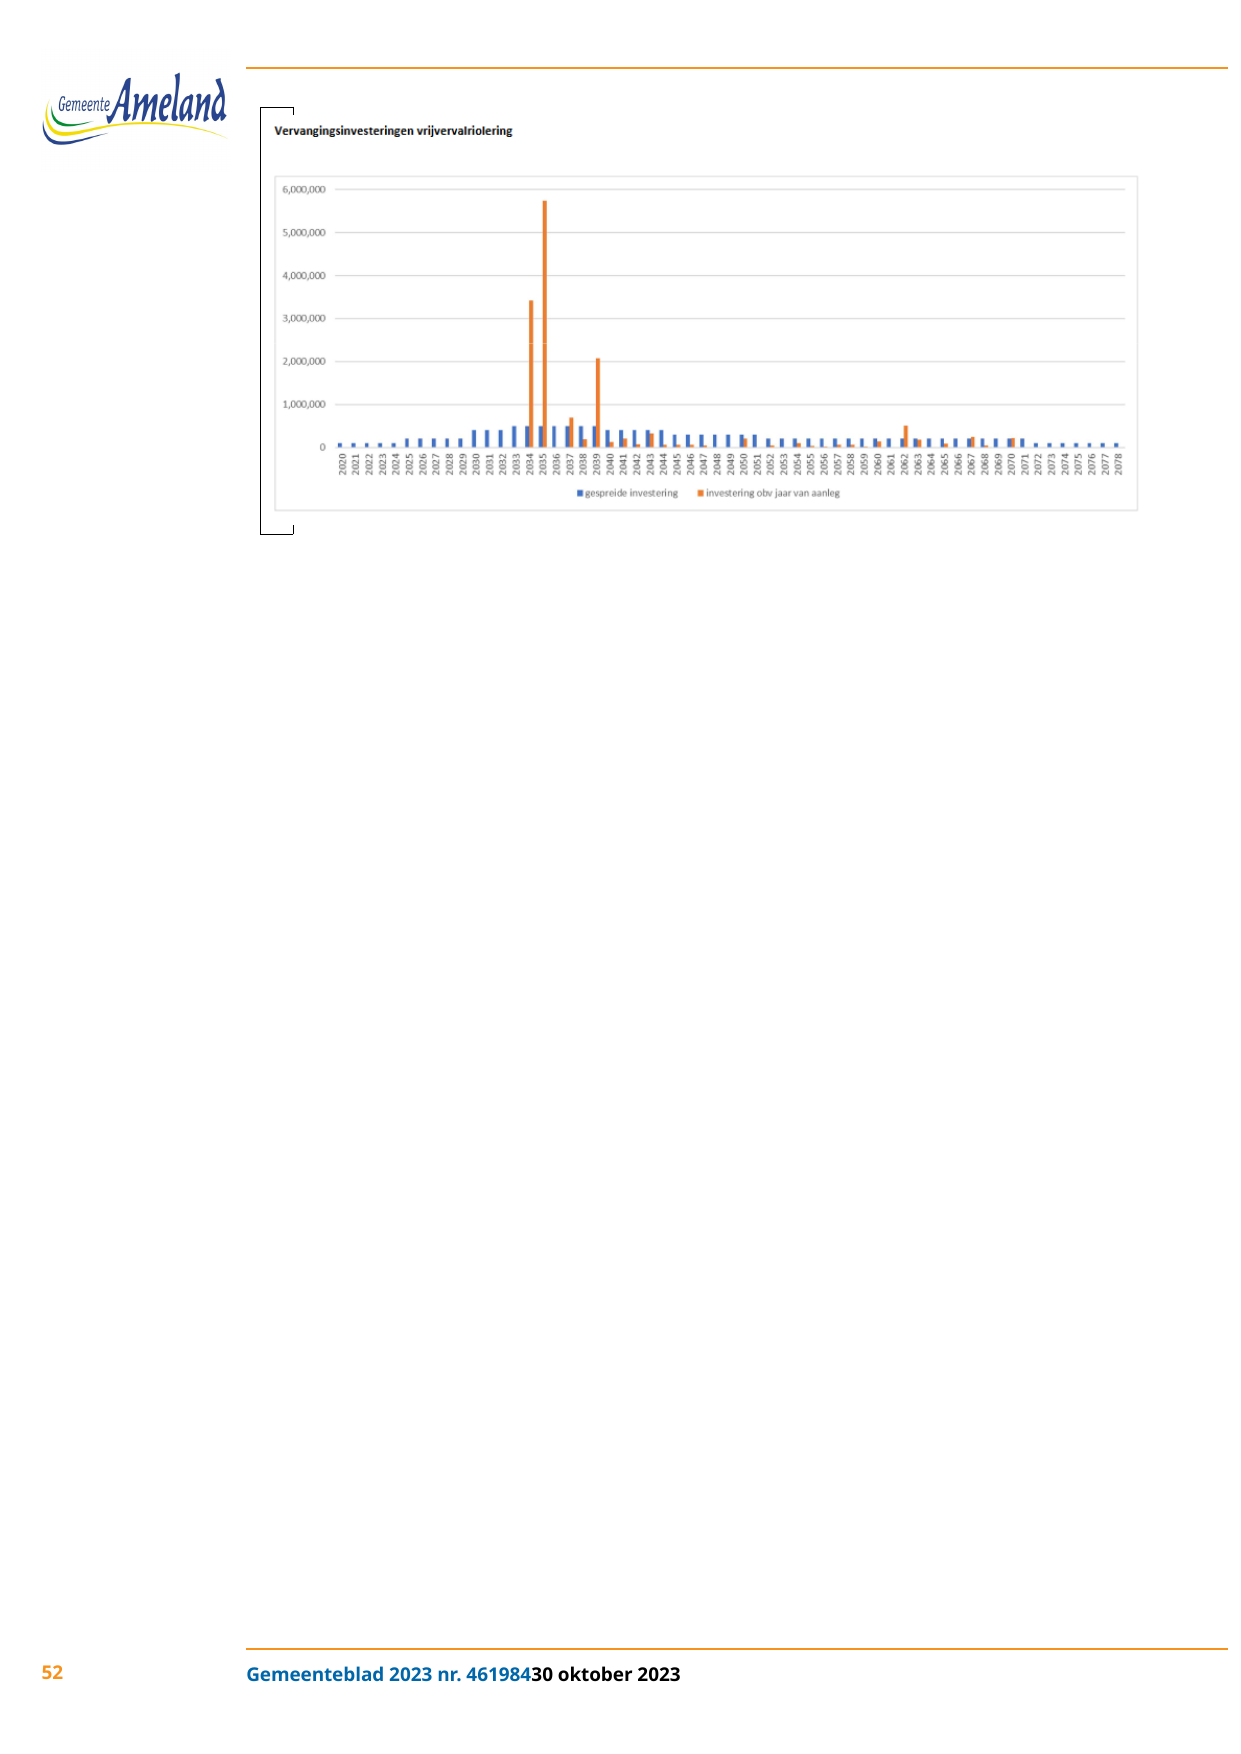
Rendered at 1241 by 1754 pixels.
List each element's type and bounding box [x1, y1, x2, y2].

picture [41, 47, 231, 172]
picture [268, 115, 1155, 525]
